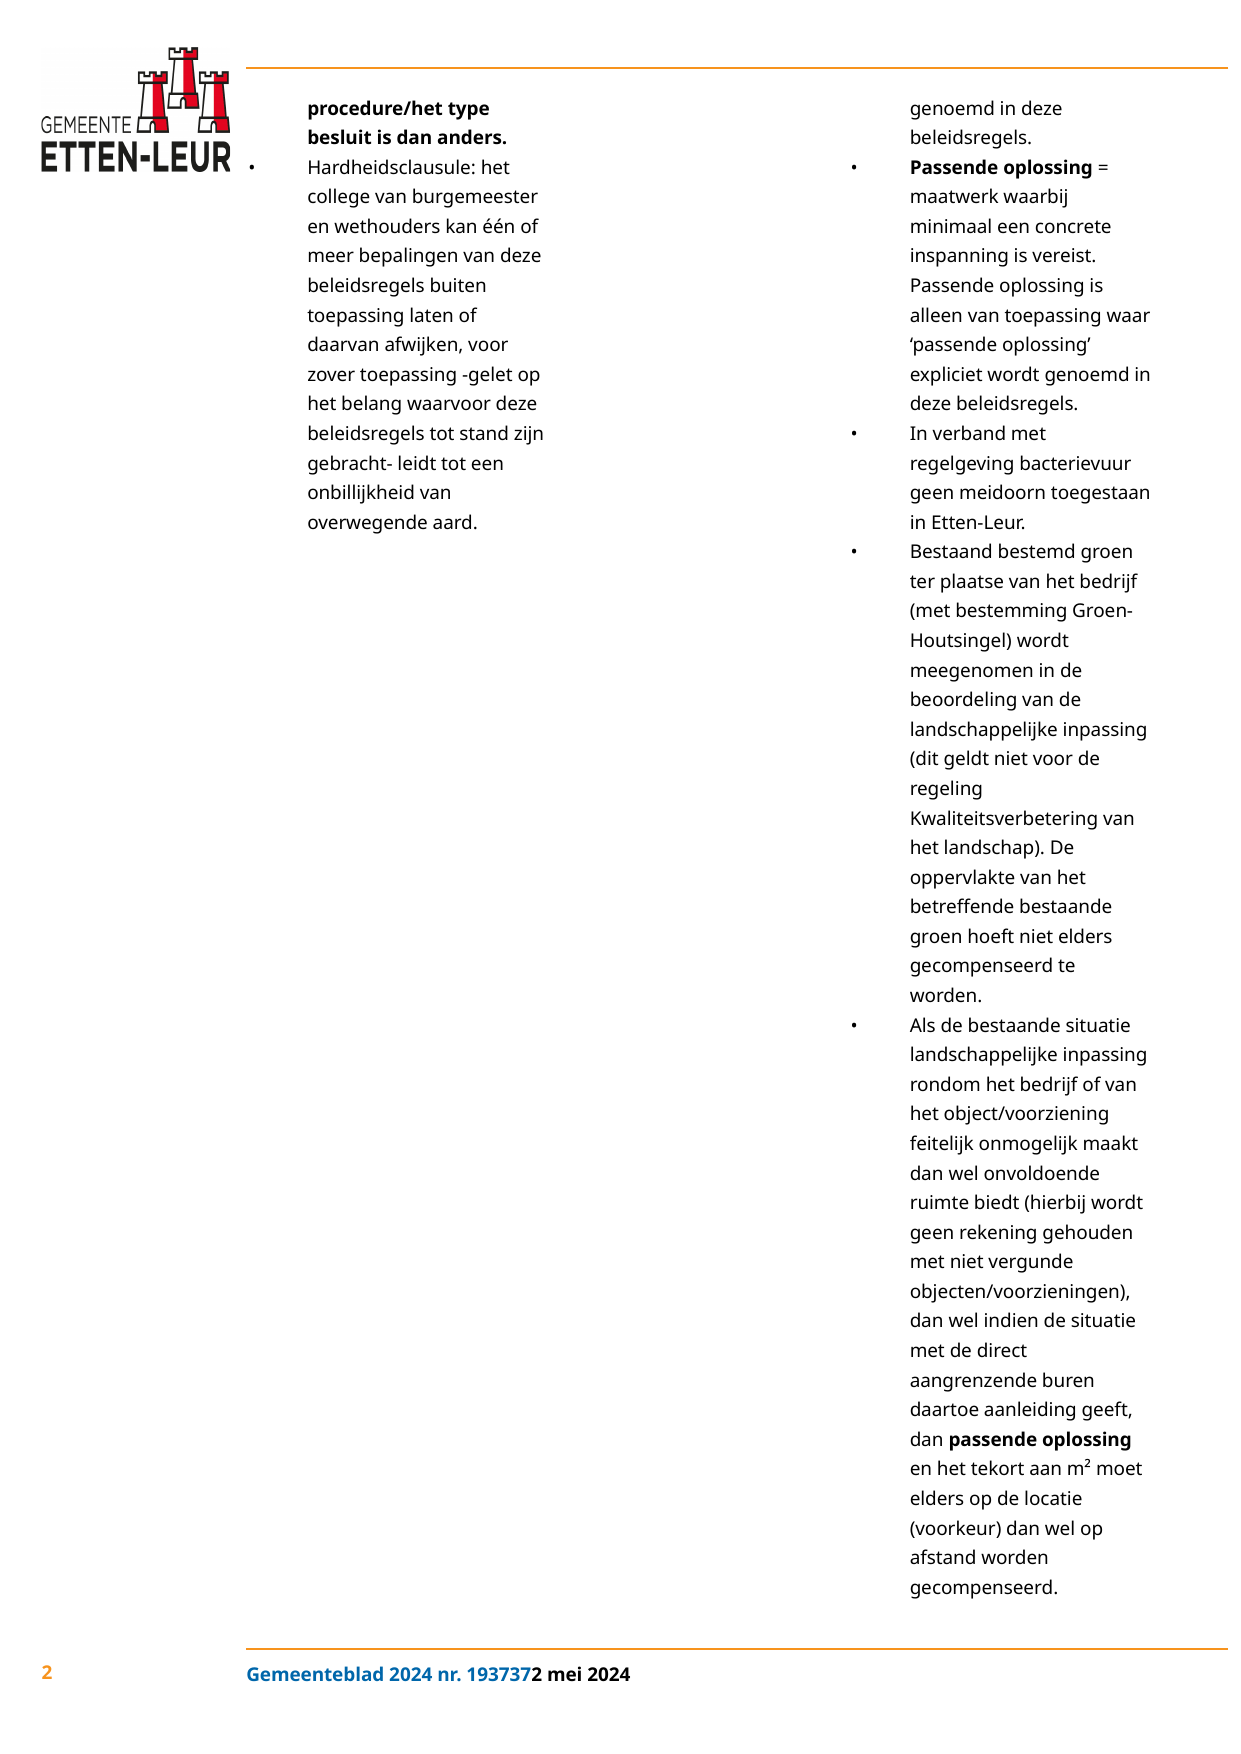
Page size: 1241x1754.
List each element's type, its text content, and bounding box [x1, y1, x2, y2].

table_header genoemd in deze beleidsregels. Passende oplossing = maatwerk waarbij minimaal een concrete inspanning is vereist. Passende oplossing is alleen van toepassing waar ‘passende oplossing’ expliciet wordt genoemd in deze beleidsregels. In verband met regelgeving bacterievuur geen meidoorn toegestaan in Etten-Leur. Bestaand bestemd groen ter plaatse van het bedrijf (met bestemming Groen-Houtsingel) wordt meegenomen in de beoordeling van de landschappelijke inpassing (dit geldt niet voor de regeling Kwaliteitsverbetering van het landschap). De oppervlakte van het betreffende bestaande groen hoeft niet elders gecompenseerd te worden. Als de bestaande situatie landschappelijke inpassing rondom het bedrijf of van het object/voorziening feitelijk onmogelijk maakt dan wel onvoldoende ruimte biedt (hierbij wordt geen rekening gehouden met niet vergunde objecten/voorzieningen), dan wel indien de situatie met de direct aangrenzende buren daartoe aanleiding geeft, dan passende oplossing en het tekort aan m² moet elders op de locatie (voorkeur) dan wel op afstand worden gecompenseerd. [850, 95, 1152, 1600]
table_header procedure/het type besluit is dan anders. Hardheidsclausule: het college van burgemeester en wethouders kan één of meer bepalingen van deze beleidsregels buiten toepassing laten of daarvan afwijken, voor zover toepassing -gelet op het belang waarvoor deze beleidsregels tot stand zijn gebracht- leidt tot een onbillijkheid van overwegende aard. [248, 95, 549, 1600]
table_header [549, 95, 850, 1600]
picture [41, 47, 231, 172]
